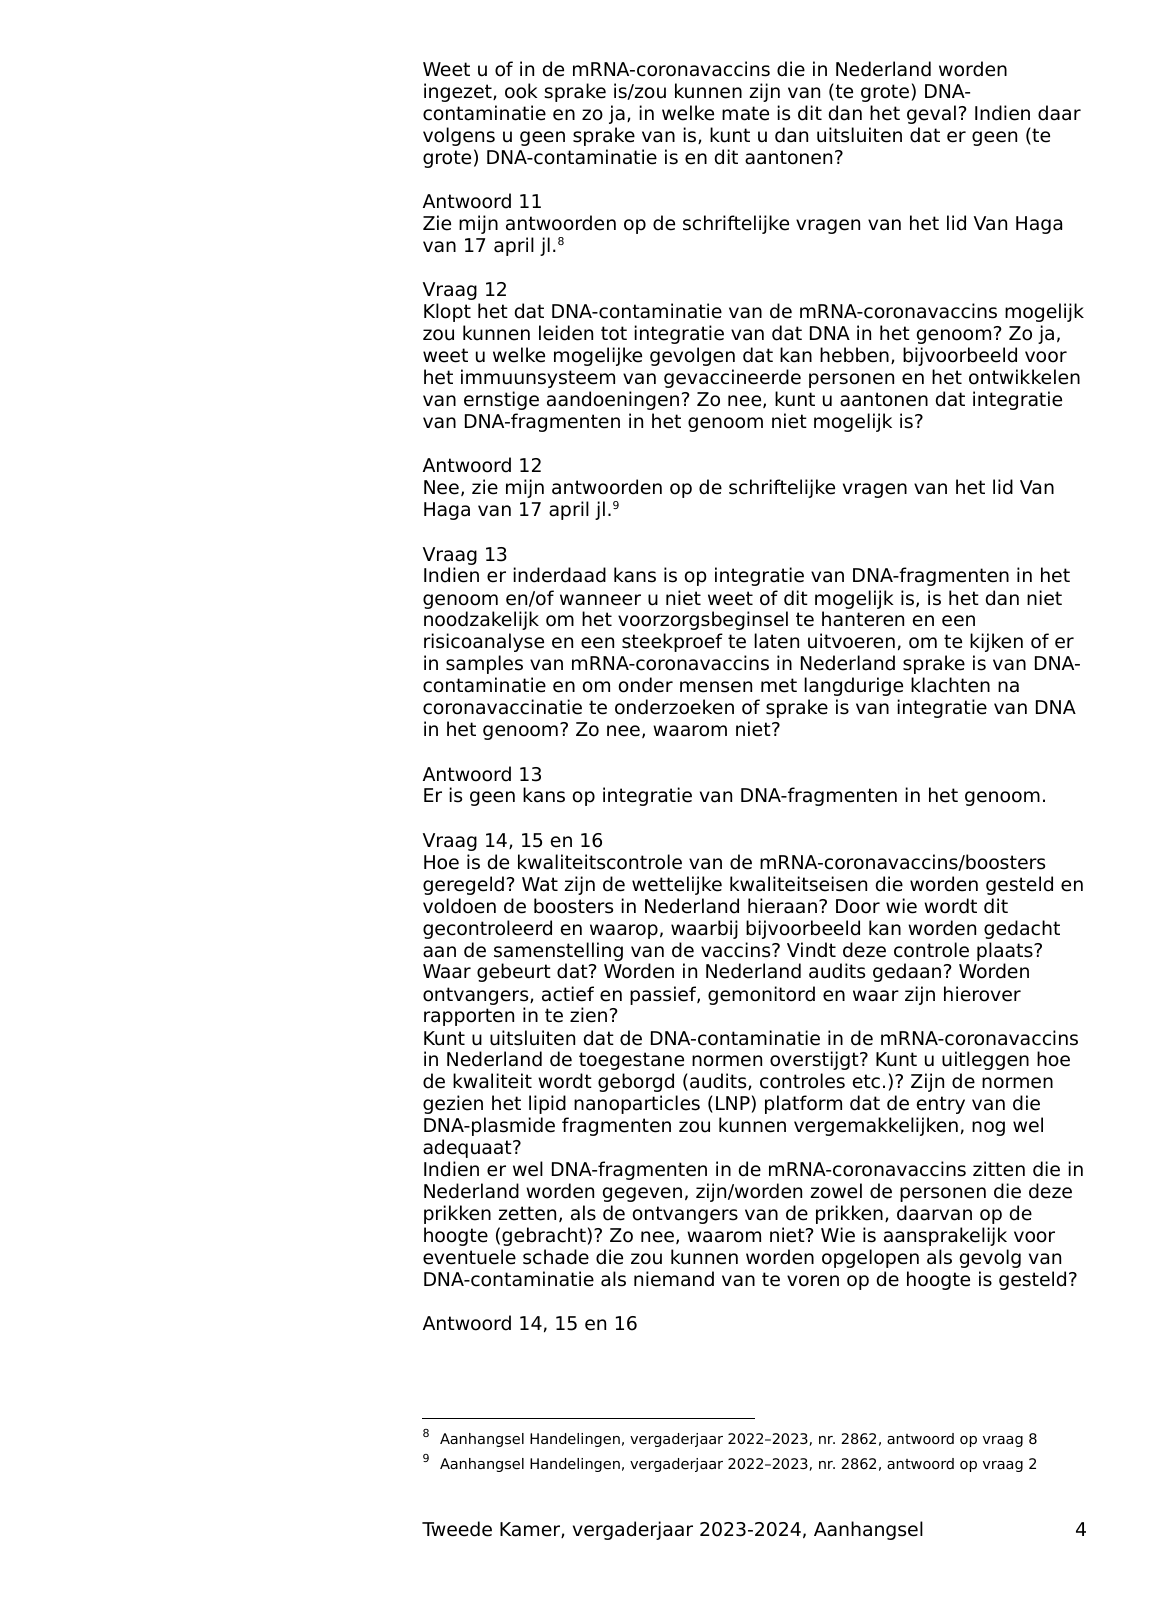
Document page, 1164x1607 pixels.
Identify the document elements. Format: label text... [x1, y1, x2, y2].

text Indien er inderdaad kans is op integratie van DNA-fragmenten in het genoom en/of wanneer u niet weet of dit mogelijk is, is het dan niet noodzakelijk om het voorzorgsbeginsel te hanteren en een risicoanalyse en een steekproef te laten uitvoeren, om te kijken of er in samples van mRNA-coronavaccins in Nederland sprake is van DNA-contaminatie en om onder mensen met langdurige klachten na coronavaccinatie te onderzoeken of sprake is van integratie van DNA in het genoom? Zo nee, waarom niet? [422, 565, 1087, 741]
text Hoe is de kwaliteitscontrole van de mRNA-coronavaccins/boosters geregeld? Wat zijn de wettelijke kwaliteitseisen die worden gesteld en voldoen de boosters in Nederland hieraan? Door wie wordt dit gecontroleerd en waarop, waarbij bijvoorbeeld kan worden gedacht aan de samenstelling van de vaccins? Vindt deze controle plaats? Waar gebeurt dat? Worden in Nederland audits gedaan? Worden ontvangers, actief en passief, gemonitord en waar zijn hierover rapporten in te zien? [422, 852, 1087, 1027]
text Vraag 13 [422, 543, 1087, 565]
text Antwoord 13 [422, 763, 1087, 785]
text Weet u of in de mRNA-coronavaccins die in Nederland worden ingezet, ook sprake is/zou kunnen zijn van (te grote) DNA-contaminatie en zo ja, in welke mate is dit dan het geval? Indien daar volgens u geen sprake van is, kunt u dan uitsluiten dat er geen (te grote) DNA-contaminatie is en dit aantonen? [422, 59, 1087, 169]
text Zie mijn antwoorden op de schriftelijke vragen van het lid Van Haga van 17 april jl. [422, 213, 1087, 257]
text Nee, zie mijn antwoorden op de schriftelijke vragen van het lid Van Haga van 17 april jl. [422, 477, 1087, 521]
text Antwoord 14, 15 en 16 [422, 1313, 1087, 1335]
text Klopt het dat DNA-contaminatie van de mRNA-coronavaccins mogelijk zou kunnen leiden tot integratie van dat DNA in het genoom? Zo ja, weet u welke mogelijke gevolgen dat kan hebben, bijvoorbeeld voor het immuunsysteem van gevaccineerde personen en het ontwikkelen van ernstige aandoeningen? Zo nee, kunt u aantonen dat integratie van DNA-fragmenten in het genoom niet mogelijk is? [422, 301, 1087, 433]
text Aanhangsel Handelingen, vergaderjaar 2022–2023, nr. 2862, antwoord op vraag 8 [422, 1427, 1087, 1449]
text Er is geen kans op integratie van DNA-fragmenten in het genoom. [422, 785, 1087, 807]
text Aanhangsel Handelingen, vergaderjaar 2022–2023, nr. 2862, antwoord op vraag 2 [422, 1452, 1087, 1474]
text Kunt u uitsluiten dat de DNA-contaminatie in de mRNA-coronavaccins in Nederland de toegestane normen overstijgt? Kunt u uitleggen hoe de kwaliteit wordt geborgd (audits, controles etc.)? Zijn de normen gezien het lipid nanoparticles (LNP) platform dat de entry van die DNA-plasmide fragmenten zou kunnen vergemakkelijken, nog wel adequaat? [422, 1027, 1087, 1159]
text Vraag 14, 15 en 16 [422, 829, 1087, 852]
text Antwoord 12 [422, 455, 1087, 477]
text Antwoord 11 [422, 191, 1087, 213]
text Indien er wel DNA-fragmenten in de mRNA-coronavaccins zitten die in Nederland worden gegeven, zijn/worden zowel de personen die deze prikken zetten, als de ontvangers van de prikken, daarvan op de hoogte (gebracht)? Zo nee, waarom niet? Wie is aansprakelijk voor eventuele schade die zou kunnen worden opgelopen als gevolg van DNA-contaminatie als niemand van te voren op de hoogte is gesteld? [422, 1159, 1087, 1291]
text Vraag 12 [422, 279, 1087, 301]
